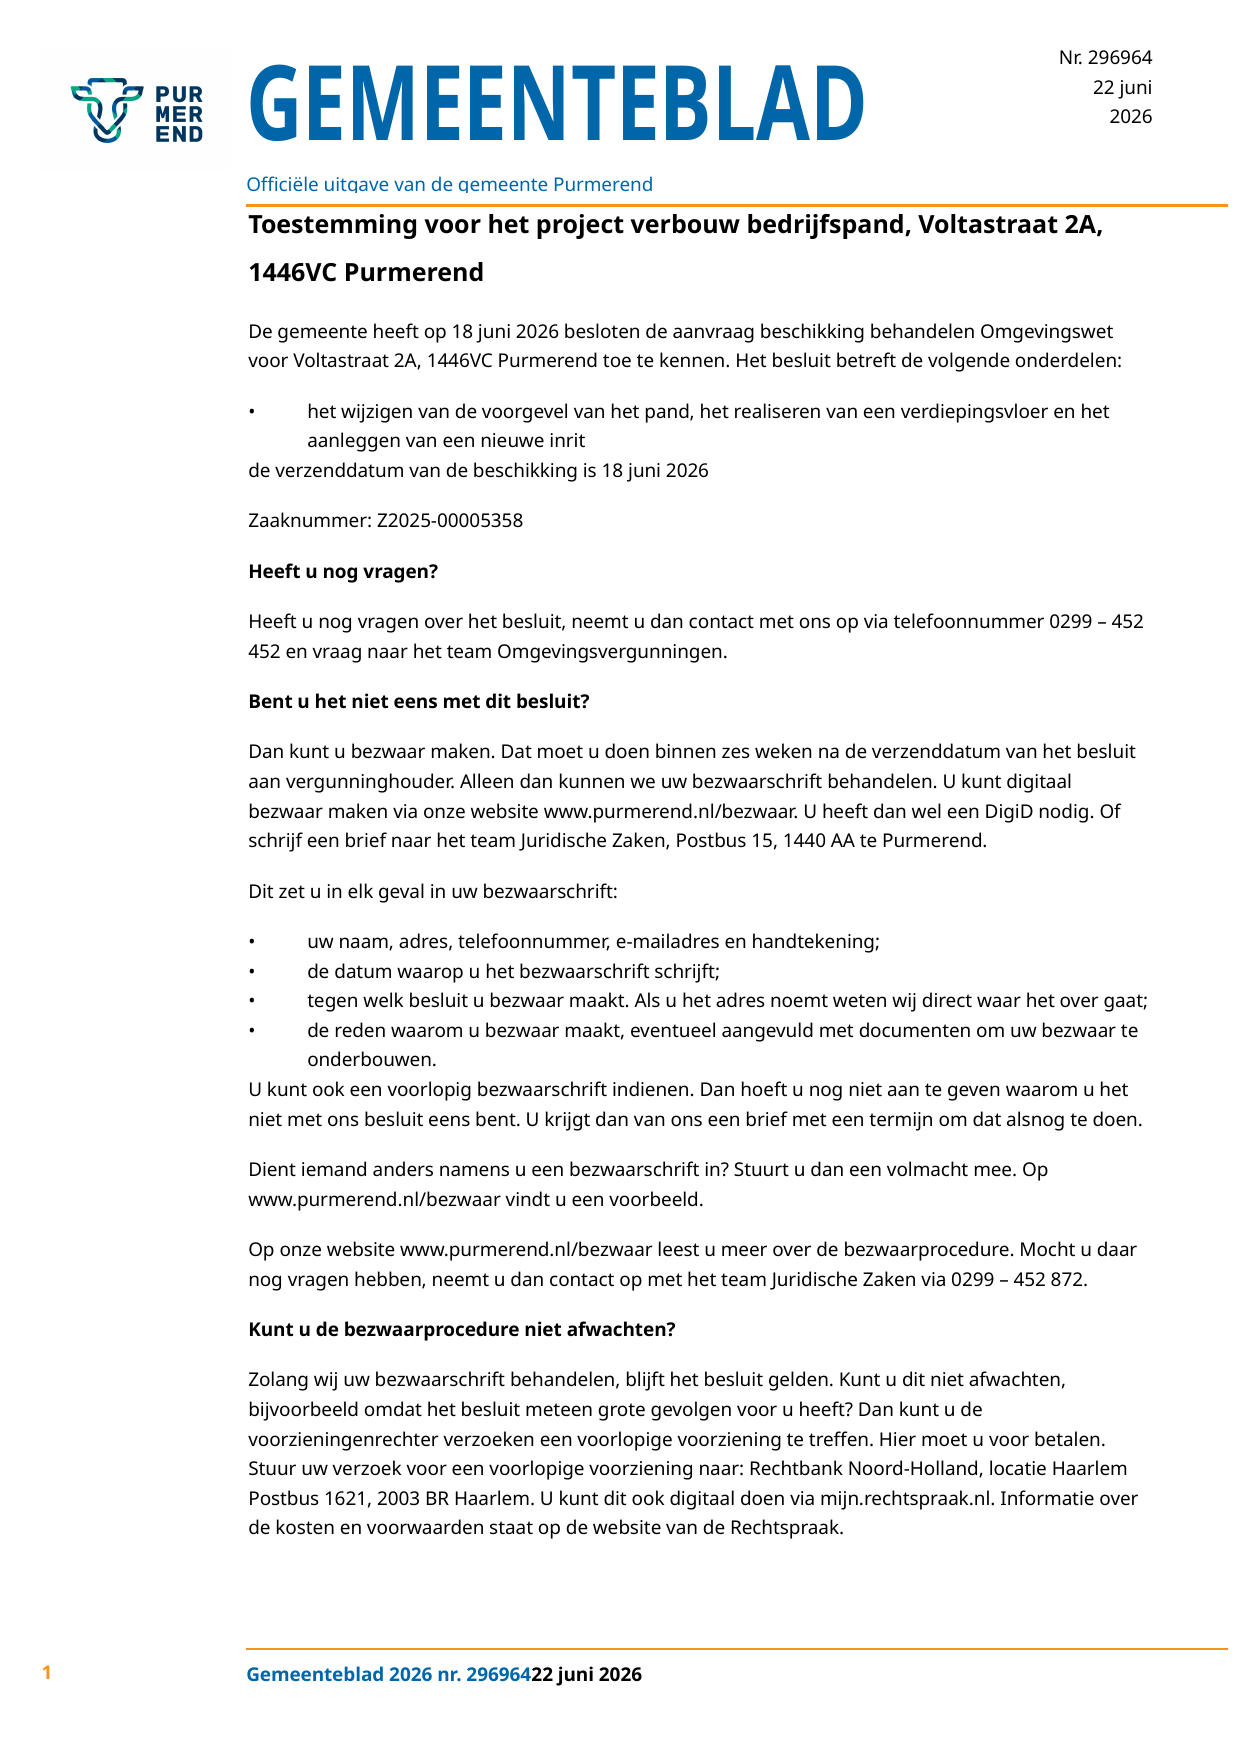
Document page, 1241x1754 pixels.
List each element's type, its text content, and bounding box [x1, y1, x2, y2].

picture [41, 47, 231, 172]
text Bent u het niet eens met dit besluit? [248, 688, 1152, 714]
text Toestemming voor het project verbouw bedrijfspand, Voltastraat 2A, 1446VC Purmerend [248, 207, 1152, 288]
list uw naam, adres, telefoonnummer, e-mailadres en handtekening; [248, 928, 1152, 954]
text Dient iemand anders namens u een bezwaarschrift in? Stuurt u dan een volmacht mee. Op www.purmerend.nl/bezwaar vindt u een voorbeeld. [248, 1156, 1152, 1212]
text Heeft u nog vragen over het besluit, neemt u dan contact met ons op via telefoonnummer 0299 – 452 452 en vraag naar het team Omgevingsvergunningen. [248, 608, 1152, 664]
text De gemeente heeft op 18 juni 2026 besloten de aanvraag beschikking behandelen Omgevingswet voor Voltastraat 2A, 1446VC Purmerend toe te kennen. Het besluit betreft de volgende onderdelen: [248, 318, 1152, 373]
text Zaaknummer: Z2025-00005358 [248, 507, 1152, 533]
text Zolang wij uw bezwaarschrift behandelen, blijft het besluit gelden. Kunt u dit niet afwachten, bijvoorbeeld omdat het besluit meteen grote gevolgen voor u heeft? Dan kunt u de voorzieningenrechter verzoeken een voorlopige voorziening te treffen. Hier moet u voor betalen. Stuur uw verzoek voor een voorlopige voorziening naar: Rechtbank Noord-Holland, locatie Haarlem Postbus 1621, 2003 BR Haarlem. U kunt dit ook digitaal doen via mijn.rechtspraak.nl. Informatie over de kosten en voorwaarden staat op de website van de Rechtspraak. [248, 1367, 1152, 1540]
list het wijzigen van de voorgevel van het pand, het realiseren van een verdiepingsvloer en het aanleggen van een nieuwe inrit [248, 398, 1152, 453]
text Dit zet u in elk geval in uw bezwaarschrift: [248, 878, 1152, 904]
text Dan kunt u bezwaar maken. Dat moet u doen binnen zes weken na de verzenddatum van het besluit aan vergunninghouder. Alleen dan kunnen we uw bezwaarschrift behandelen. U kunt digitaal bezwaar maken via onze website www.purmerend.nl/bezwaar. U heeft dan wel een DigiD nodig. Of schrijf een brief naar het team Juridische Zaken, Postbus 15, 1440 AA te Purmerend. [248, 739, 1152, 853]
text de verzenddatum van de beschikking is 18 juni 2026 [248, 457, 1152, 483]
text Kunt u de bezwaarprocedure niet afwachten? [248, 1316, 1152, 1342]
text Heeft u nog vragen? [248, 558, 1152, 584]
list tegen welk besluit u bezwaar maakt. Als u het adres noemt weten wij direct waar het over gaat; [248, 987, 1152, 1013]
text U kunt ook een voorlopig bezwaarschrift indienen. Dan hoeft u nog niet aan te geven waarom u het niet met ons besluit eens bent. U krijgt dan van ons een brief met een termijn om dat alsnog te doen. [248, 1076, 1152, 1132]
text Op onze website www.purmerend.nl/bezwaar leest u meer over de bezwaarprocedure. Mocht u daar nog vragen hebben, neemt u dan contact op met het team Juridische Zaken via 0299 – 452 872. [248, 1236, 1152, 1292]
list de datum waarop u het bezwaarschrift schrijft; [248, 958, 1152, 984]
list de reden waarom u bezwaar maakt, eventueel aangevuld met documenten om uw bezwaar te onderbouwen. [248, 1017, 1152, 1072]
